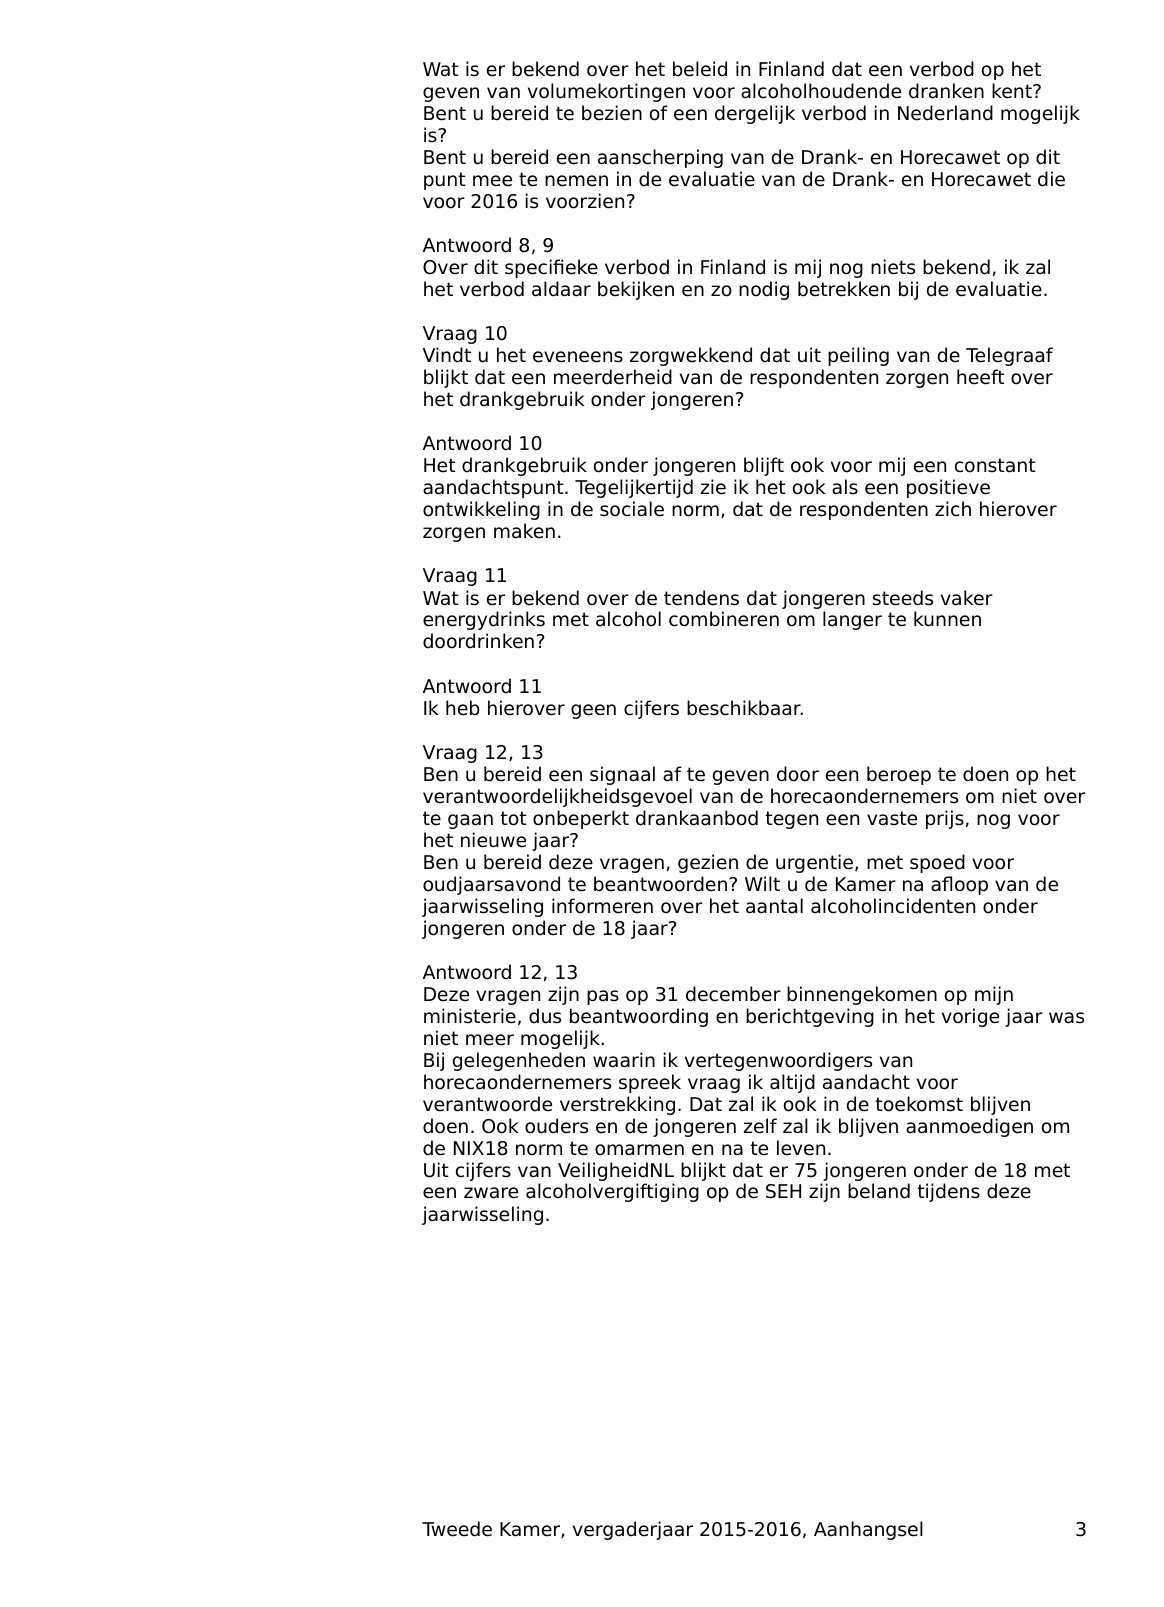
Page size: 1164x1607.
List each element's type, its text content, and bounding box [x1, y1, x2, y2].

text Wat is er bekend over het beleid in Finland dat een verbod op het geven van volumekortingen voor alcoholhoudende dranken kent? Bent u bereid te bezien of een dergelijk verbod in Nederland mogelijk is? [422, 59, 1087, 147]
text Bent u bereid een aanscherping van de Drank- en Horecawet op dit punt mee te nemen in de evaluatie van de Drank- en Horecawet die voor 2016 is voorzien? [422, 147, 1087, 213]
text Vindt u het eveneens zorgwekkend dat uit peiling van de Telegraaf blijkt dat een meerderheid van de respondenten zorgen heeft over het drankgebruik onder jongeren? [422, 345, 1087, 411]
text Het drankgebruik onder jongeren blijft ook voor mij een constant aandachtspunt. Tegelijkertijd zie ik het ook als een positieve ontwikkeling in de sociale norm, dat de respondenten zich hierover zorgen maken. [422, 455, 1087, 543]
text Antwoord 12, 13 [422, 962, 1087, 984]
text Bij gelegenheden waarin ik vertegenwoordigers van horecaondernemers spreek vraag ik altijd aandacht voor verantwoorde verstrekking. Dat zal ik ook in de toekomst blijven doen. Ook ouders en de jongeren zelf zal ik blijven aanmoedigen om de NIX18 norm te omarmen en na te leven. [422, 1049, 1087, 1159]
text Vraag 12, 13 [422, 742, 1087, 764]
text Vraag 11 [422, 565, 1087, 587]
text Ben u bereid een signaal af te geven door een beroep te doen op het verantwoordelijkheidsgevoel van de horecaondernemers om niet over te gaan tot onbeperkt drankaanbod tegen een vaste prijs, nog voor het nieuwe jaar? [422, 764, 1087, 852]
text Uit cijfers van VeiligheidNL blijkt dat er 75 jongeren onder de 18 met een zware alcoholvergiftiging op de SEH zijn beland tijdens deze jaarwisseling. [422, 1159, 1087, 1225]
text Antwoord 8, 9 [422, 235, 1087, 257]
text Antwoord 10 [422, 433, 1087, 455]
text Wat is er bekend over de tendens dat jongeren steeds vaker energydrinks met alcohol combineren om langer te kunnen doordrinken? [422, 587, 1087, 653]
text Ik heb hierover geen cijfers beschikbaar. [422, 697, 1087, 719]
text Deze vragen zijn pas op 31 december binnengekomen op mijn ministerie, dus beantwoording en berichtgeving in het vorige jaar was niet meer mogelijk. [422, 984, 1087, 1049]
text Antwoord 11 [422, 676, 1087, 697]
text Vraag 10 [422, 323, 1087, 345]
text Over dit specifieke verbod in Finland is mij nog niets bekend, ik zal het verbod aldaar bekijken en zo nodig betrekken bij de evaluatie. [422, 257, 1087, 301]
text Ben u bereid deze vragen, gezien de urgentie, met spoed voor oudjaarsavond te beantwoorden? Wilt u de Kamer na afloop van de jaarwisseling informeren over het aantal alcoholincidenten onder jongeren onder de 18 jaar? [422, 852, 1087, 939]
